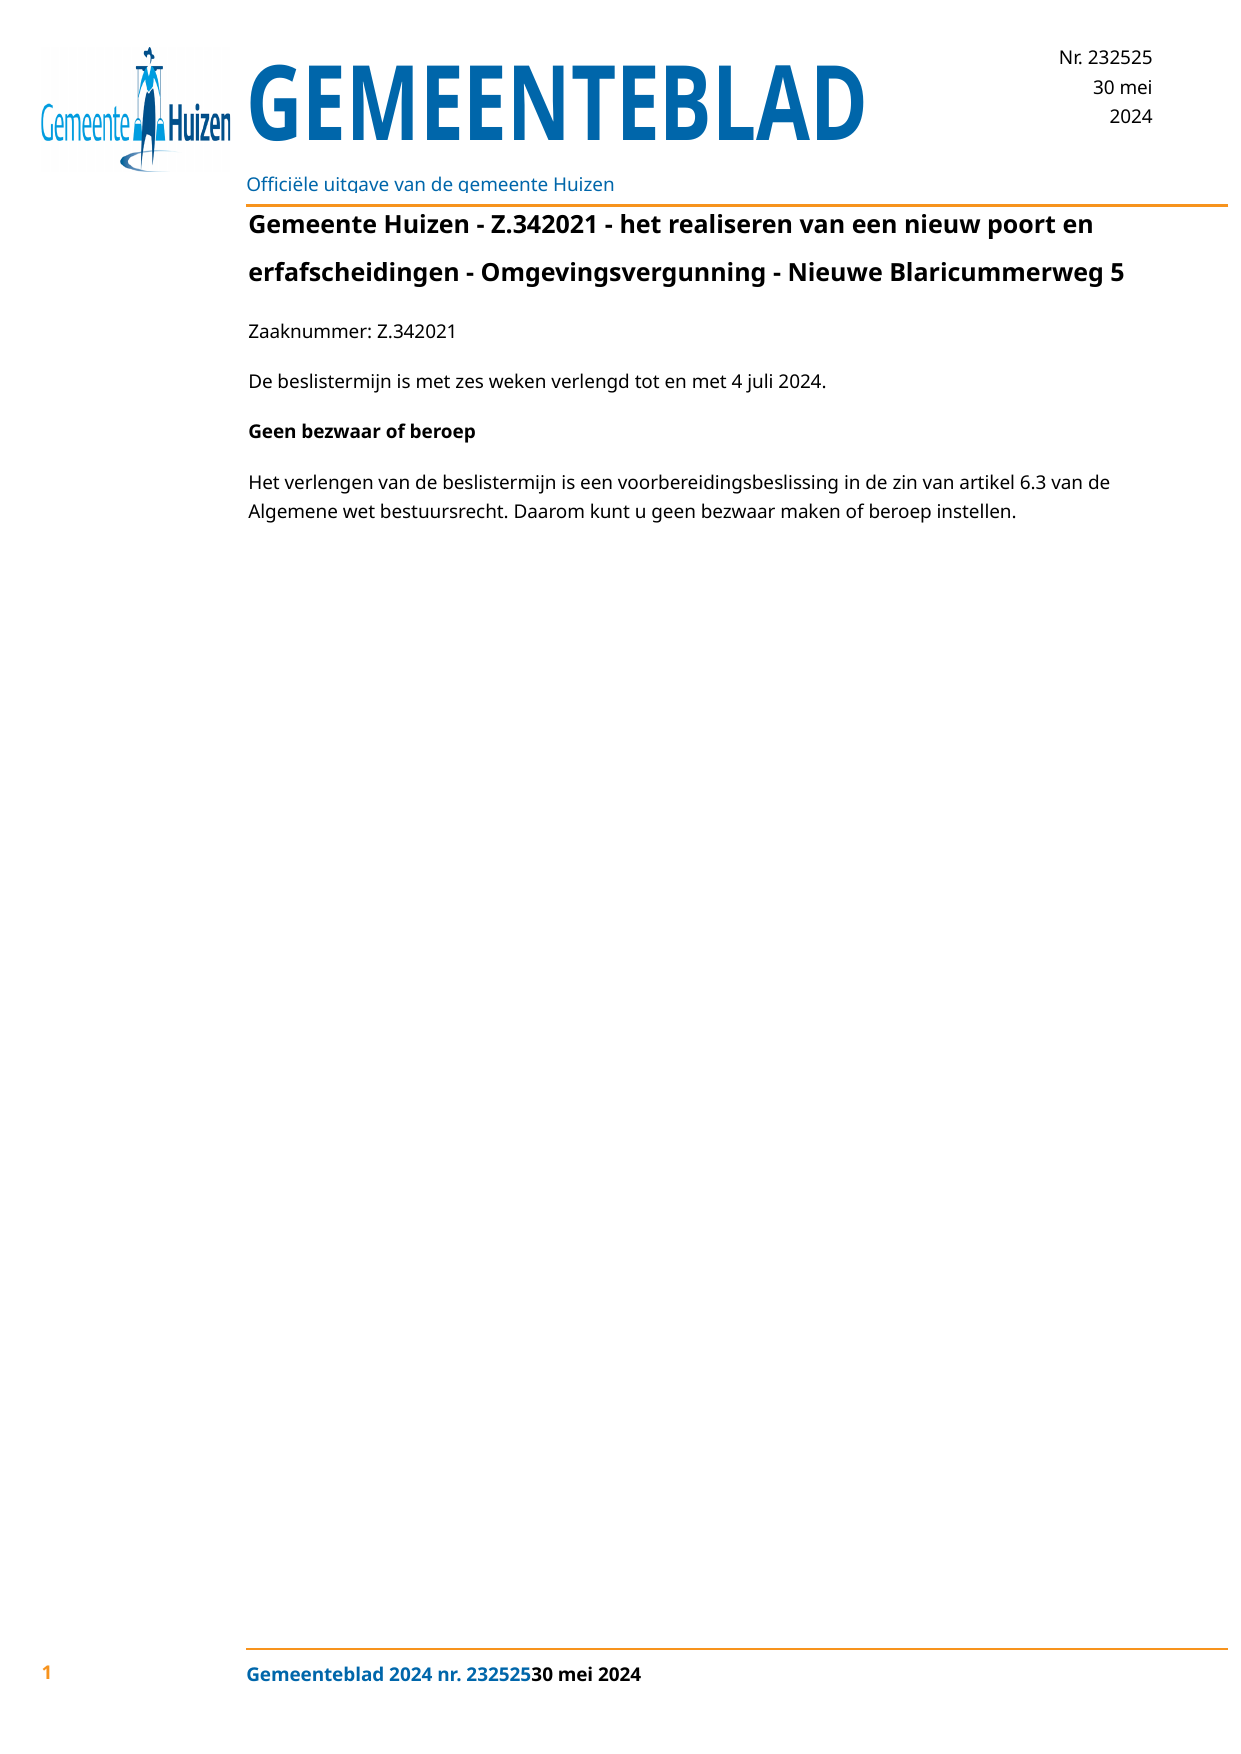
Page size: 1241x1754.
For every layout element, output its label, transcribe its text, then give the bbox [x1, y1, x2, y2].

text Het verlengen van de beslistermijn is een voorbereidingsbeslissing in de zin van artikel 6.3 van de Algemene wet bestuursrecht. Daarom kunt u geen bezwaar maken of beroep instellen. [248, 469, 1152, 524]
text Gemeente Huizen - Z.342021 - het realiseren van een nieuw poort en erfafscheidingen - Omgevingsvergunning - Nieuwe Blaricummerweg 5 [248, 207, 1152, 288]
text Zaaknummer: Z.342021 [248, 318, 1152, 344]
text De beslistermijn is met zes weken verlengd tot en met 4 juli 2024. [248, 368, 1152, 394]
text Geen bezwaar of beroep [248, 419, 1152, 444]
picture [41, 47, 231, 172]
